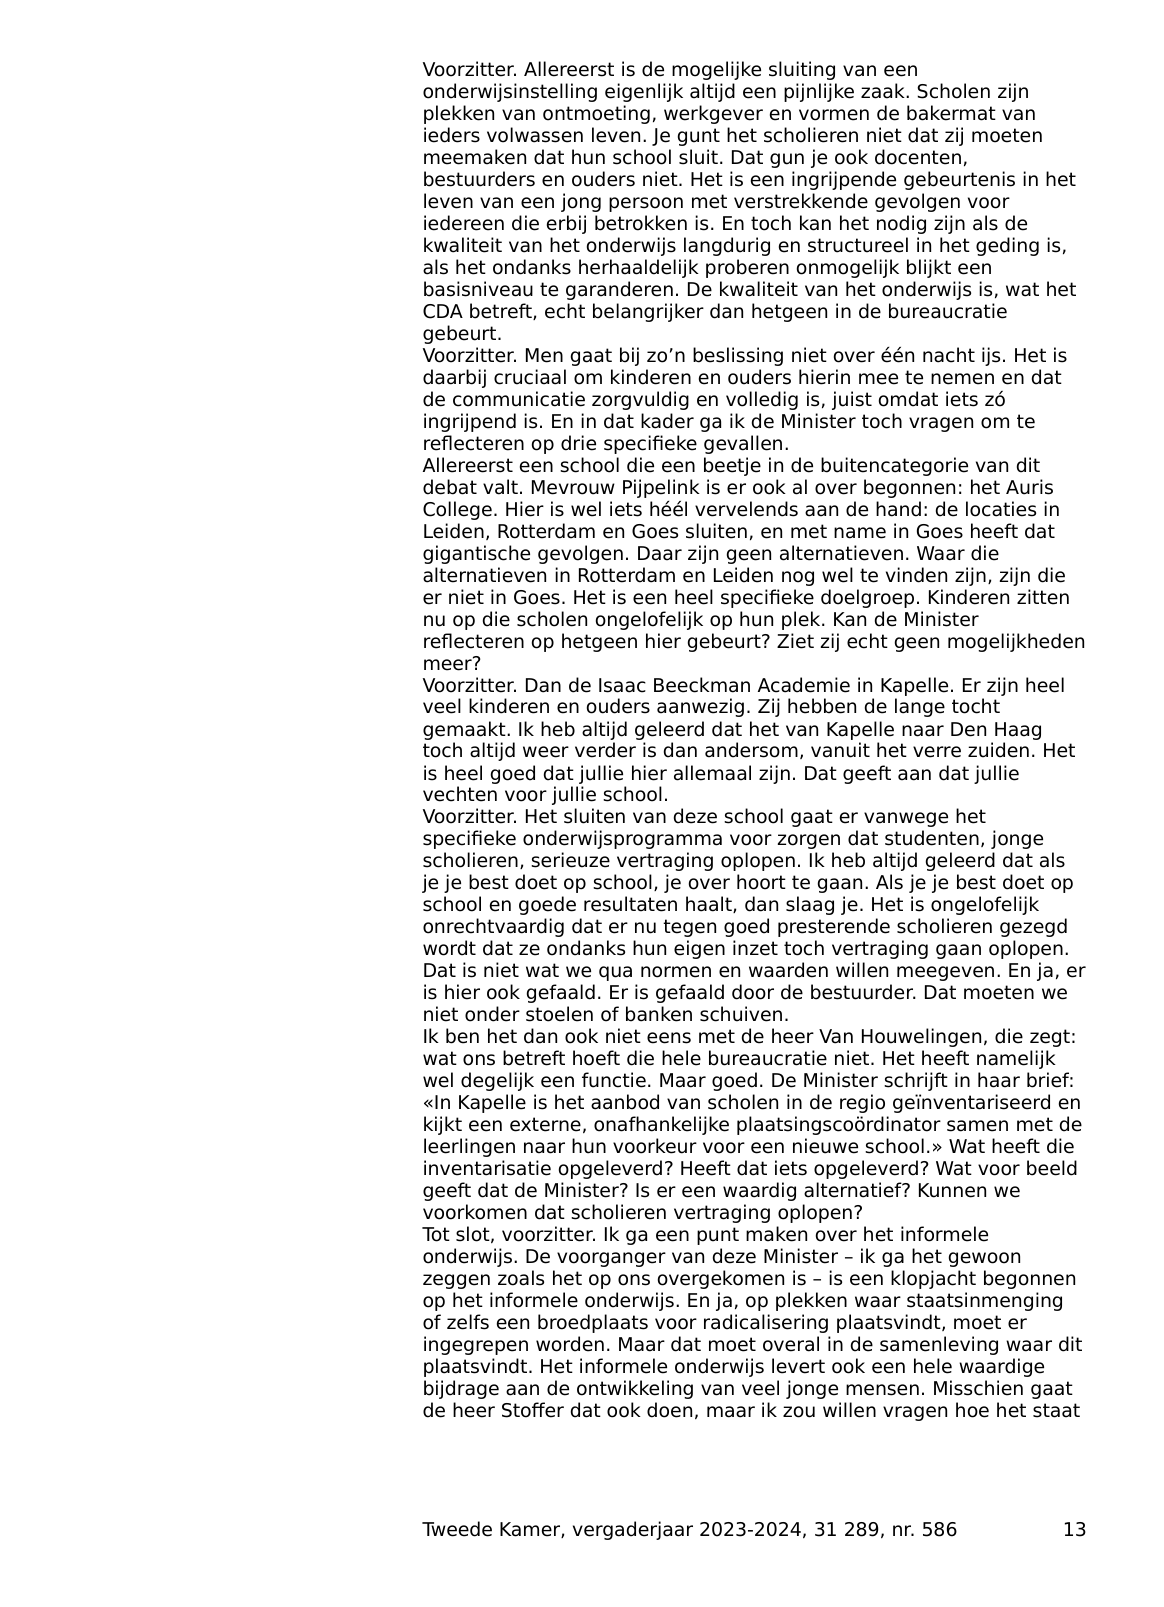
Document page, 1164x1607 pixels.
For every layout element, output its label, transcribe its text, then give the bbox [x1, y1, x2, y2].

text Ik ben het dan ook niet eens met de heer Van Houwelingen, die zegt: wat ons betreft hoeft die hele bureaucratie niet. Het heeft namelijk wel degelijk een functie. Maar goed. De Minister schrijft in haar brief: «In Kapelle is het aanbod van scholen in de regio geïnventariseerd en kijkt een externe, onafhankelijke plaatsingscoördinator samen met de leerlingen naar hun voorkeur voor een nieuwe school.» Wat heeft die inventarisatie opgeleverd? Heeft dat iets opgeleverd? Wat voor beeld geeft dat de Minister? Is er een waardig alternatief? Kunnen we voorkomen dat scholieren vertraging oplopen? [422, 1026, 1087, 1224]
text Tot slot, voorzitter. Ik ga een punt maken over het informele onderwijs. De voorganger van deze Minister – ik ga het gewoon zeggen zoals het op ons overgekomen is – is een klopjacht begonnen op het informele onderwijs. En ja, op plekken waar staatsinmenging of zelfs een broedplaats voor radicalisering plaatsvindt, moet er ingegrepen worden. Maar dat moet overal in de samenleving waar dit plaatsvindt. Het informele onderwijs levert ook een hele waardige bijdrage aan de ontwikkeling van veel jonge mensen. Misschien gaat de heer Stoffer dat ook doen, maar ik zou willen vragen hoe het staat [422, 1224, 1087, 1422]
text Voorzitter. Allereerst is de mogelijke sluiting van een onderwijsinstelling eigenlijk altijd een pijnlijke zaak. Scholen zijn plekken van ontmoeting, werkgever en vormen de bakermat van ieders volwassen leven. Je gunt het scholieren niet dat zij moeten meemaken dat hun school sluit. Dat gun je ook docenten, bestuurders en ouders niet. Het is een ingrijpende gebeurtenis in het leven van een jong persoon met verstrekkende gevolgen voor iedereen die erbij betrokken is. En toch kan het nodig zijn als de kwaliteit van het onderwijs langdurig en structureel in het geding is, als het ondanks herhaaldelijk proberen onmogelijk blijkt een basisniveau te garanderen. De kwaliteit van het onderwijs is, wat het CDA betreft, echt belangrijker dan hetgeen in de bureaucratie gebeurt. [422, 59, 1087, 345]
text Voorzitter. Men gaat bij zo’n beslissing niet over één nacht ijs. Het is daarbij cruciaal om kinderen en ouders hierin mee te nemen en dat de communicatie zorgvuldig en volledig is, juist omdat iets zó ingrijpend is. En in dat kader ga ik de Minister toch vragen om te reflecteren op drie specifieke gevallen. [422, 345, 1087, 455]
text Allereerst een school die een beetje in de buitencategorie van dit debat valt. Mevrouw Pijpelink is er ook al over begonnen: het Auris College. Hier is wel iets héél vervelends aan de hand: de locaties in Leiden, Rotterdam en Goes sluiten, en met name in Goes heeft dat gigantische gevolgen. Daar zijn geen alternatieven. Waar die alternatieven in Rotterdam en Leiden nog wel te vinden zijn, zijn die er niet in Goes. Het is een heel specifieke doelgroep. Kinderen zitten nu op die scholen ongelofelijk op hun plek. Kan de Minister reflecteren op hetgeen hier gebeurt? Ziet zij echt geen mogelijkheden meer? [422, 455, 1087, 674]
text Voorzitter. Dan de Isaac Beeckman Academie in Kapelle. Er zijn heel veel kinderen en ouders aanwezig. Zij hebben de lange tocht gemaakt. Ik heb altijd geleerd dat het van Kapelle naar Den Haag toch altijd weer verder is dan andersom, vanuit het verre zuiden. Het is heel goed dat jullie hier allemaal zijn. Dat geeft aan dat jullie vechten voor jullie school. [422, 674, 1087, 806]
text Voorzitter. Het sluiten van deze school gaat er vanwege het specifieke onderwijsprogramma voor zorgen dat studenten, jonge scholieren, serieuze vertraging oplopen. Ik heb altijd geleerd dat als je je best doet op school, je over hoort te gaan. Als je je best doet op school en goede resultaten haalt, dan slaag je. Het is ongelofelijk onrechtvaardig dat er nu tegen goed presterende scholieren gezegd wordt dat ze ondanks hun eigen inzet toch vertraging gaan oplopen. Dat is niet wat we qua normen en waarden willen meegeven. En ja, er is hier ook gefaald. Er is gefaald door de bestuurder. Dat moeten we niet onder stoelen of banken schuiven. [422, 806, 1087, 1026]
